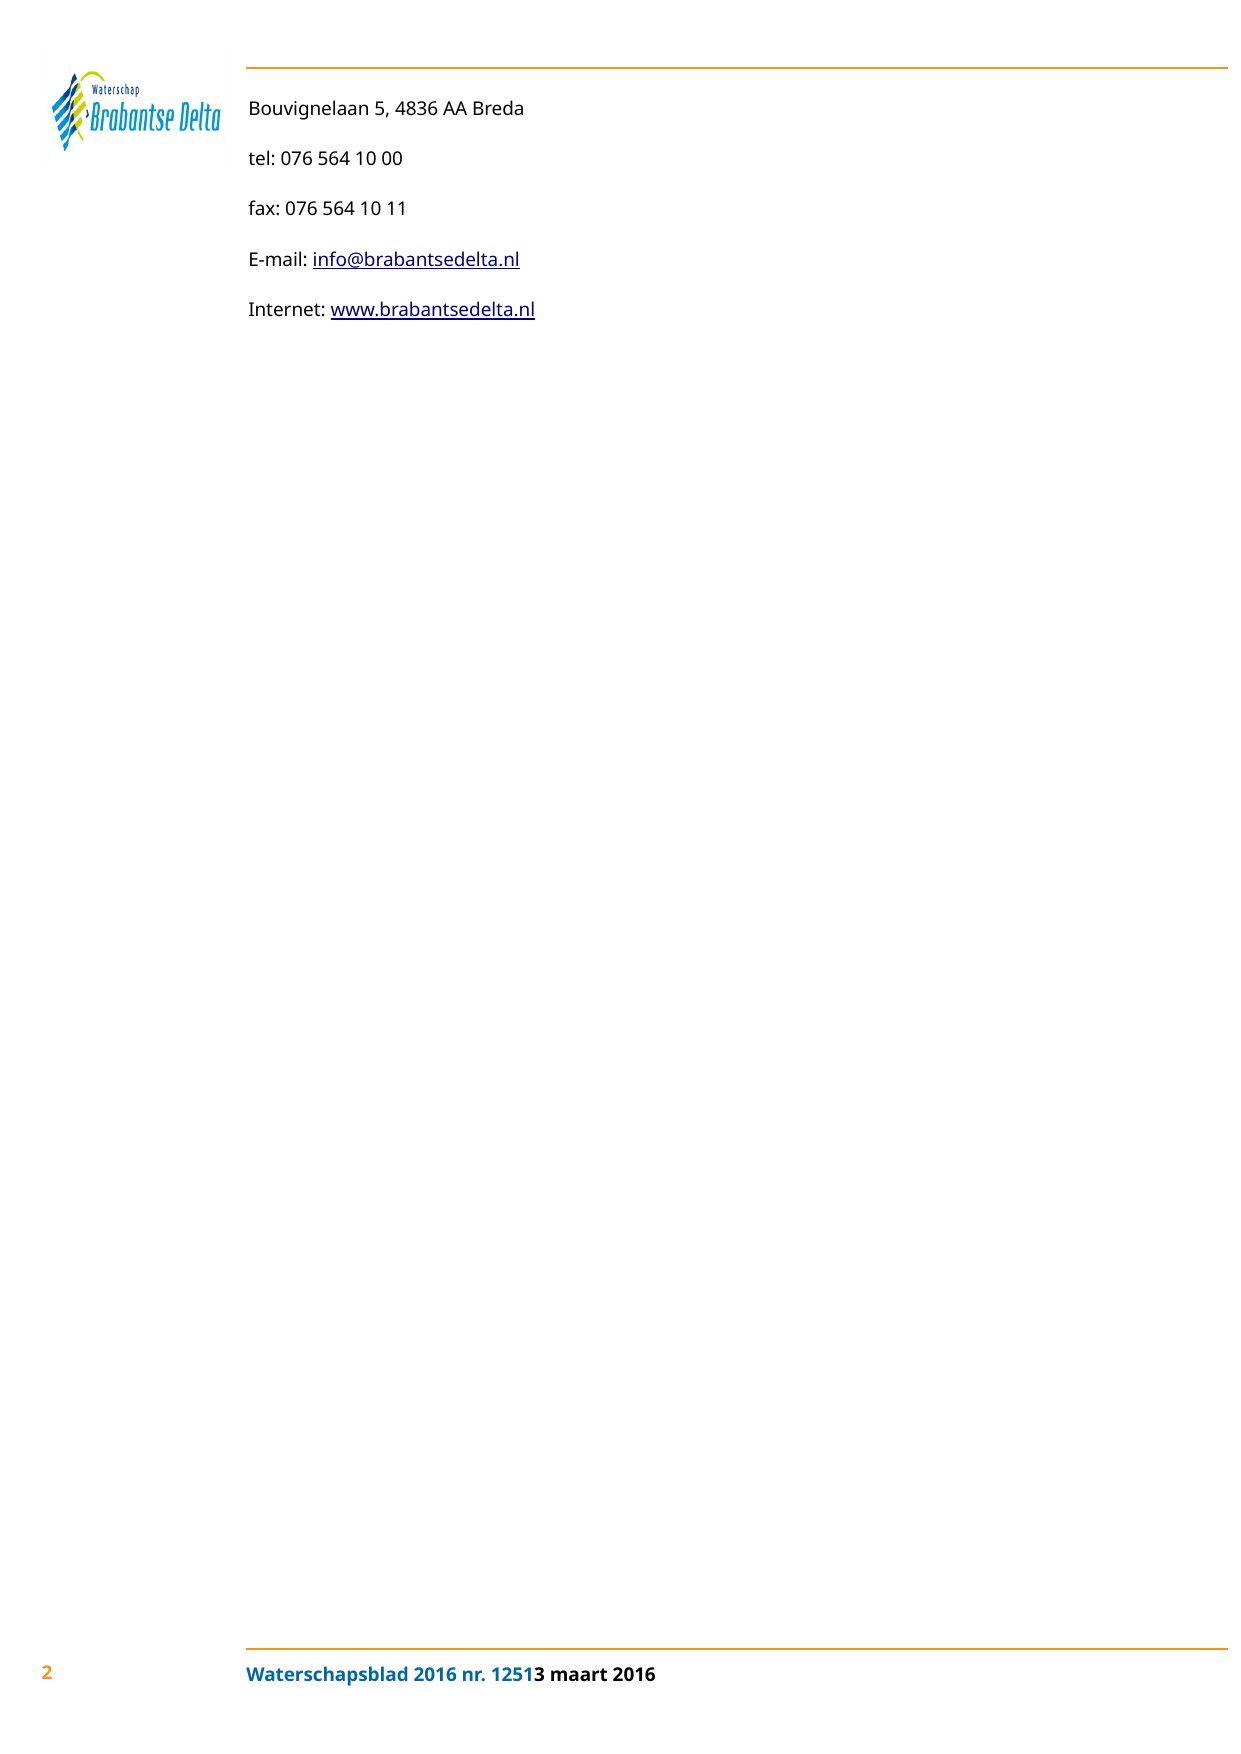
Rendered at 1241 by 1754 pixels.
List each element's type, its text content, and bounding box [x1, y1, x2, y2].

text fax: 076 564 10 11 [248, 196, 1152, 221]
text Bouvignelaan 5, 4836 AA Breda [248, 95, 1152, 121]
text E-mail: info@brabantsedelta.nl [248, 246, 1152, 272]
text tel: 076 564 10 00 [248, 145, 1152, 171]
text Internet: www.brabantsedelta.nl [248, 296, 1152, 322]
picture [41, 47, 231, 172]
